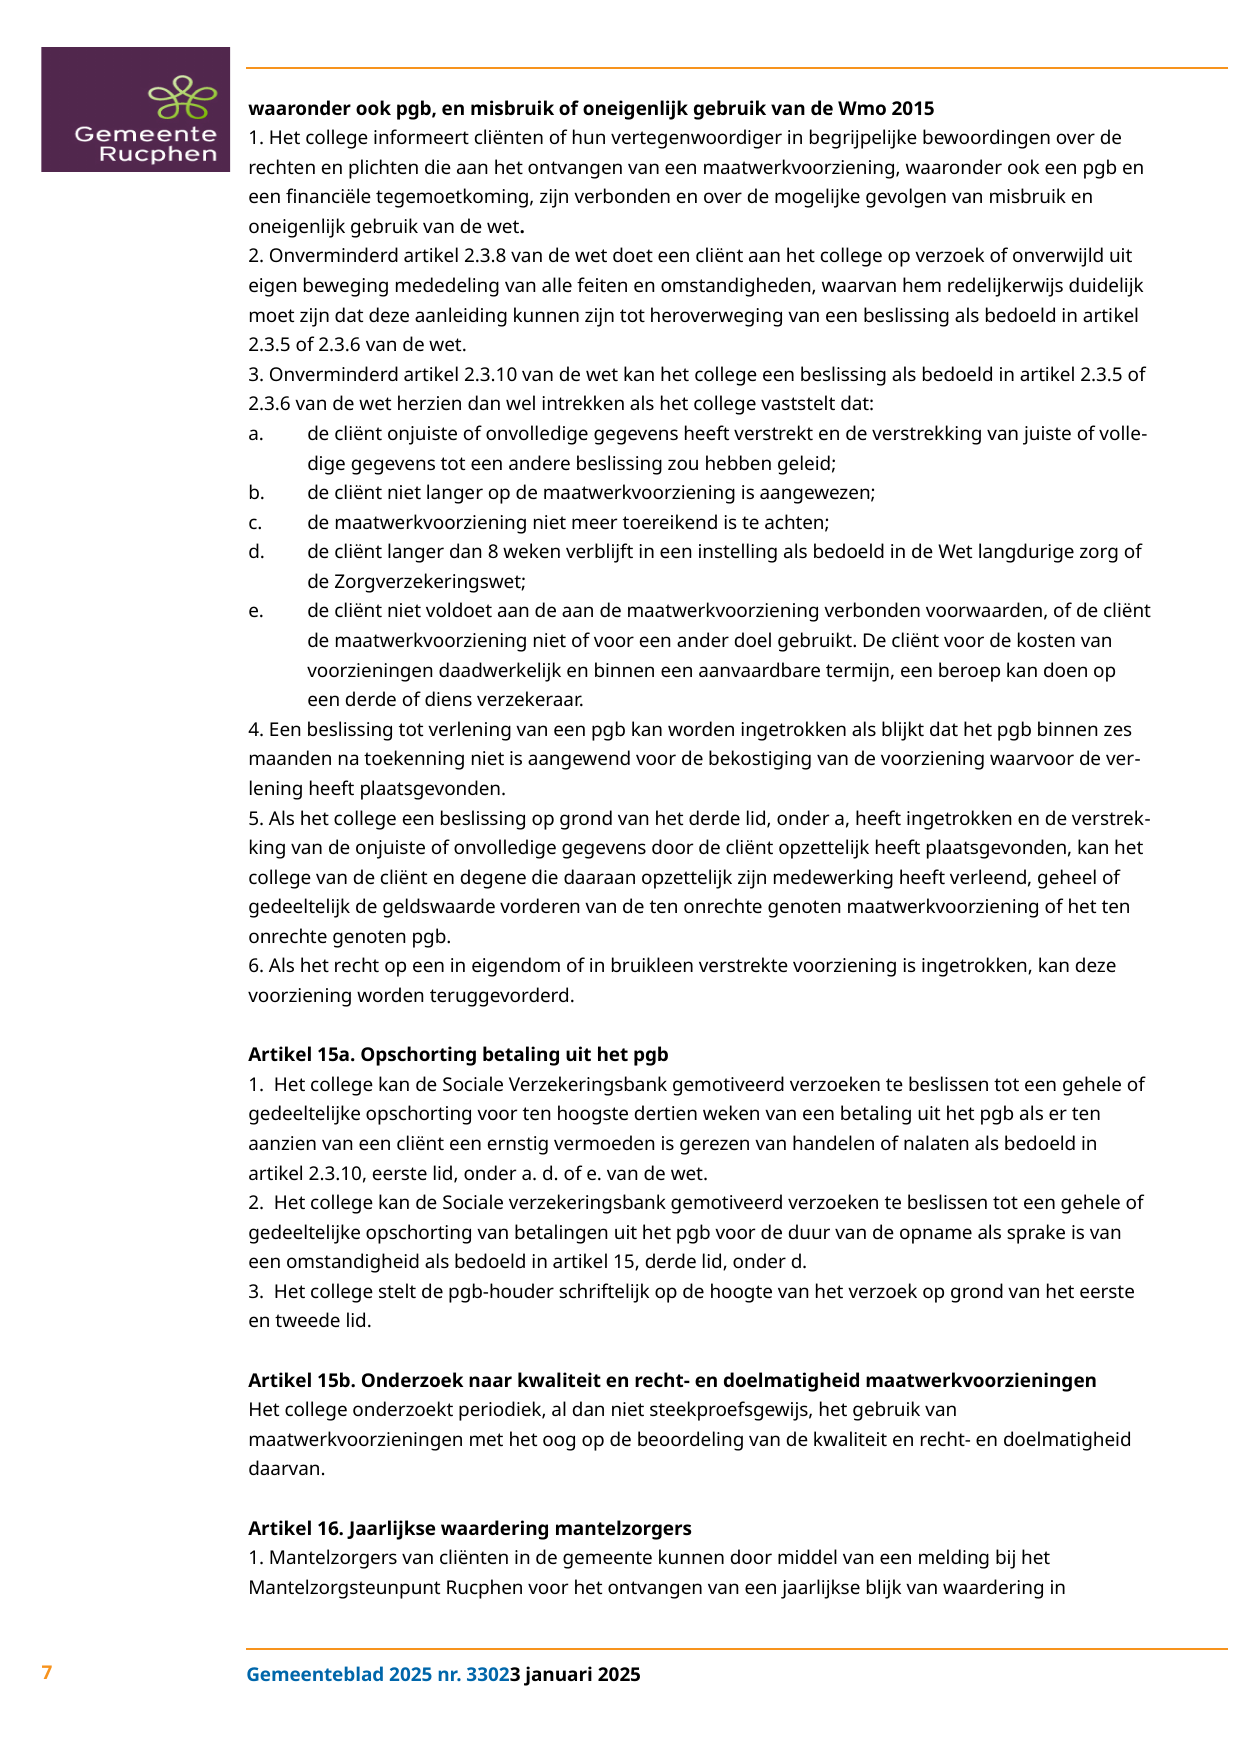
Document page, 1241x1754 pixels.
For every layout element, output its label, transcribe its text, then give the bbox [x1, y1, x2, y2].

list de maatwerkvoorziening niet meer toereikend is te achten; [248, 509, 1152, 535]
picture [41, 47, 231, 172]
list de cliënt niet voldoet aan de aan de maatwerkvoorziening verbonden voorwaarden, of de cliënt de maatwerkvoorziening niet of voor een ander doel gebruikt. De cliënt voor de kosten van voorzieningen daadwerkelijk en binnen een aanvaardbare termijn, een beroep kan doen op een derde of diens verzekeraar. [248, 598, 1152, 712]
text 1. Het college kan de Sociale Verzekeringsbank gemotiveerd verzoeken te beslissen tot een gehele of gedeeltelijke op­schorting voor ten hoogste dertien weken van een betaling uit het pgb als er ten aanzien van een cliënt een ernstig vermoeden is gerezen van handelen of nalaten als bedoeld in artikel 2.3.10, eerste lid, onder a. d. of e. van de wet. [248, 1071, 1152, 1186]
text waaronder ook pgb, en misbruik of oneigenlijk gebruik van de Wmo 2015 [248, 95, 1152, 121]
text 3. Onverminderd artikel 2.3.10 van de wet kan het college een beslissing als bedoeld in artikel 2.3.5 of 2.3.6 van de wet herzien dan wel intrekken als het college vaststelt dat: [248, 361, 1152, 416]
text 6. Als het recht op een in eigendom of in bruikleen verstrekte voorziening is ingetrokken, kan deze voorziening worden teruggevorderd. [248, 953, 1152, 1008]
list de cliënt niet langer op de maatwerkvoorziening is aangewezen; [248, 479, 1152, 505]
list de cliënt langer dan 8 weken verblijft in een instelling als bedoeld in de Wet langdurige zorg of de Zorgverzekeringswet; [248, 538, 1152, 594]
text 1. Het college informeert cliënten of hun vertegenwoordiger in begrijpelijke bewoordingen over de rechten en plichten die aan het ontvangen van een maatwerkvoorziening, waaronder ook een pgb en een financiële tegemoetkoming, zijn verbonden en over de mogelijke gevolgen van misbruik en oneigenlijk gebruik van de wet. [248, 124, 1152, 239]
text Artikel 16. Jaarlijkse waardering mantelzorgers [248, 1515, 1152, 1541]
text 1. Mantelzorgers van cliënten in de gemeente kunnen door middel van een melding bij het Mantelzorgsteunpunt Rucphen voor het ontvangen van een jaarlijkse blijk van waardering in [248, 1544, 1152, 1600]
list de cliënt onjuiste of onvolledige gegevens heeft verstrekt en de verstrekking van juiste of volle­dige gegevens tot een andere beslissing zou hebben geleid; [248, 420, 1152, 476]
text 2. Onverminderd artikel 2.3.8 van de wet doet een cliënt aan het college op verzoek of onverwijld uit eigen beweging mededeling van alle feiten en omstandigheden, waarvan hem redelijkerwijs duidelijk moet zijn dat deze aanleiding kunnen zijn tot heroverweging van een beslissing als bedoeld in arti­kel 2.3.5 of 2.3.6 van de wet. [248, 243, 1152, 357]
text Artikel 15a. Opschorting betaling uit het pgb [248, 1041, 1152, 1067]
text Artikel 15b. Onderzoek naar kwaliteit en recht- en doelmatigheid maatwerkvoorzieningen [248, 1367, 1152, 1393]
text 2. Het college kan de Sociale verzekeringsbank gemotiveerd verzoeken te beslissen tot een gehele of gedeeltelijke opschorting van betalingen uit het pgb voor de duur van de opname als sprake is van een omstandigheid als bedoeld in artikel 15, derde lid, onder d. [248, 1189, 1152, 1274]
text 4. Een beslissing tot verlening van een pgb kan worden ingetrokken als blijkt dat het pgb binnen zes maanden na toekenning niet is aangewend voor de bekostiging van de voorziening waarvoor de ver­le­ning heeft plaatsgevonden. [248, 716, 1152, 801]
text 5. Als het college een beslissing op grond van het derde lid, onder a, heeft ingetrokken en de verstrek­king van de onjuiste of onvolledige gegevens door de cliënt opzettelijk heeft plaatsgevonden, kan het college van de cliënt en degene die daaraan opzettelijk zijn medewerking heeft verleend, geheel of gedeeltelijk de geldswaarde vorderen van de ten onrechte genoten maatwerkvoorziening of het ten onrechte genoten pgb. [248, 805, 1152, 949]
text Het college onderzoekt periodiek, al dan niet steekproefsgewijs, het gebruik van maatwerkvoorzieningen met het oog op de beoordeling van de kwaliteit en recht- en doelmatigheid daarvan. [248, 1396, 1152, 1481]
text 3. Het college stelt de pgb-houder schriftelijk op de hoogte van het verzoek op grond van het eerste en tweede lid. [248, 1278, 1152, 1333]
